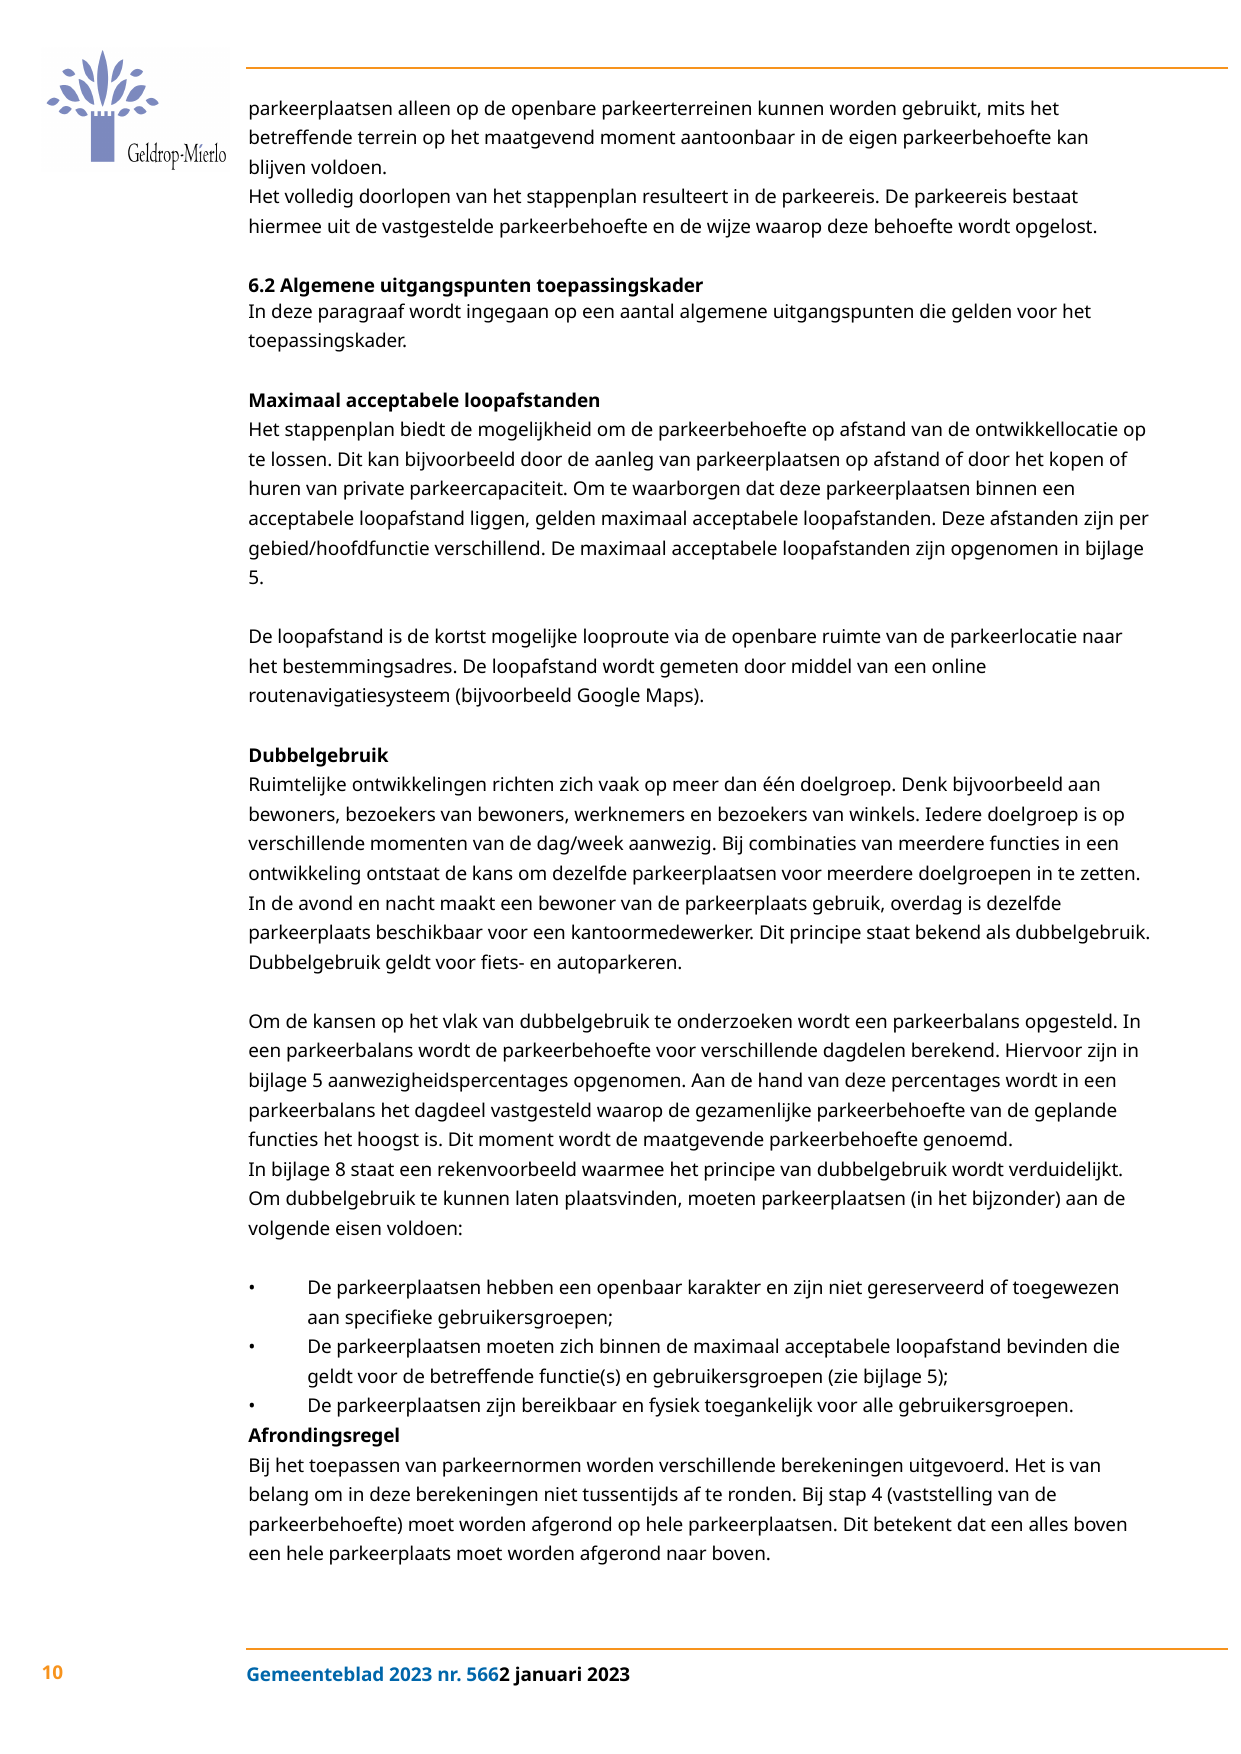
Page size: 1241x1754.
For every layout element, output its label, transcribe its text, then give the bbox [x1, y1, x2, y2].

text De loopafstand is de kortst mogelijke looproute via de openbare ruimte van de parkeerlocatie naar het bestemmingsadres. De loopafstand wordt gemeten door middel van een online routenavigatiesysteem (bijvoorbeeld Google Maps). [248, 623, 1152, 708]
list De parkeerplaatsen hebben een openbaar karakter en zijn niet gereserveerd of toegewezen aan specifieke gebruikersgroepen; [248, 1274, 1152, 1329]
text Om dubbelgebruik te kunnen laten plaatsvinden, moeten parkeerplaatsen (in het bijzonder) aan de volgende eisen voldoen: [248, 1186, 1152, 1241]
text Bij het toepassen van parkeernormen worden verschillende berekeningen uitgevoerd. Het is van belang om in deze berekeningen niet tussentijds af te ronden. Bij stap 4 (vaststelling van de parkeerbehoefte) moet worden afgerond op hele parkeerplaatsen. Dit betekent dat een alles boven een hele parkeerplaats moet worden afgerond naar boven. [248, 1452, 1152, 1566]
list De parkeerplaatsen zijn bereikbaar en fysiek toegankelijk voor alle gebruikersgroepen. [248, 1393, 1152, 1418]
text Afrondingsregel [248, 1422, 1152, 1448]
text parkeerplaatsen alleen op de openbare parkeerterreinen kunnen worden gebruikt, mits het betreffende terrein op het maatgevend moment aantoonbaar in de eigen parkeerbehoefte kan blijven voldoen. [248, 95, 1152, 180]
text In bijlage 8 staat een rekenvoorbeeld waarmee het principe van dubbelgebruik wordt verduidelijkt. [248, 1156, 1152, 1182]
text 6.2 Algemene uitgangspunten toepassingskader [248, 272, 1152, 298]
text Om de kansen op het vlak van dubbelgebruik te onderzoeken wordt een parkeerbalans opgesteld. In een parkeerbalans wordt de parkeerbehoefte voor verschillende dagdelen berekend. Hiervoor zijn in bijlage 5 aanwezigheidspercentages opgenomen. Aan de hand van deze percentages wordt in een parkeerbalans het dagdeel vastgesteld waarop de gezamenlijke parkeerbehoefte van de geplande functies het hoogst is. Dit moment wordt de maatgevende parkeerbehoefte genoemd. [248, 1008, 1152, 1152]
text Het volledig doorlopen van het stappenplan resulteert in de parkeereis. De parkeereis bestaat hiermee uit de vastgestelde parkeerbehoefte en de wijze waarop deze behoefte wordt opgelost. [248, 183, 1152, 239]
list De parkeerplaatsen moeten zich binnen de maximaal acceptabele loopafstand bevinden die geldt voor de betreffende functie(s) en gebruikersgroepen (zie bijlage 5); [248, 1333, 1152, 1389]
text In deze paragraaf wordt ingegaan op een aantal algemene uitgangspunten die gelden voor het toepassingskader. [248, 298, 1152, 353]
text Het stappenplan biedt de mogelijkheid om de parkeerbehoefte op afstand van de ontwikkellocatie op te lossen. Dit kan bijvoorbeeld door de aanleg van parkeerplaatsen op afstand of door het kopen of huren van private parkeercapaciteit. Om te waarborgen dat deze parkeerplaatsen binnen een acceptabele loopafstand liggen, gelden maximaal acceptabele loopafstanden. Deze afstanden zijn per gebied/hoofdfunctie verschillend. De maximaal acceptabele loopafstanden zijn opgenomen in bijlage 5. [248, 416, 1152, 590]
text Maximaal acceptabele loopafstanden [248, 387, 1152, 412]
picture [41, 47, 231, 172]
text Ruimtelijke ontwikkelingen richten zich vaak op meer dan één doelgroep. Denk bijvoorbeeld aan bewoners, bezoekers van bewoners, werknemers en bezoekers van winkels. Iedere doelgroep is op verschillende momenten van de dag/week aanwezig. Bij combinaties van meerdere functies in een ontwikkeling ontstaat de kans om dezelfde parkeerplaatsen voor meerdere doelgroepen in te zetten. In de avond en nacht maakt een bewoner van de parkeerplaats gebruik, overdag is dezelfde parkeerplaats beschikbaar voor een kantoormedewerker. Dit principe staat bekend als dubbelgebruik. Dubbelgebruik geldt voor fiets- en autoparkeren. [248, 771, 1152, 974]
text Dubbelgebruik [248, 742, 1152, 767]
